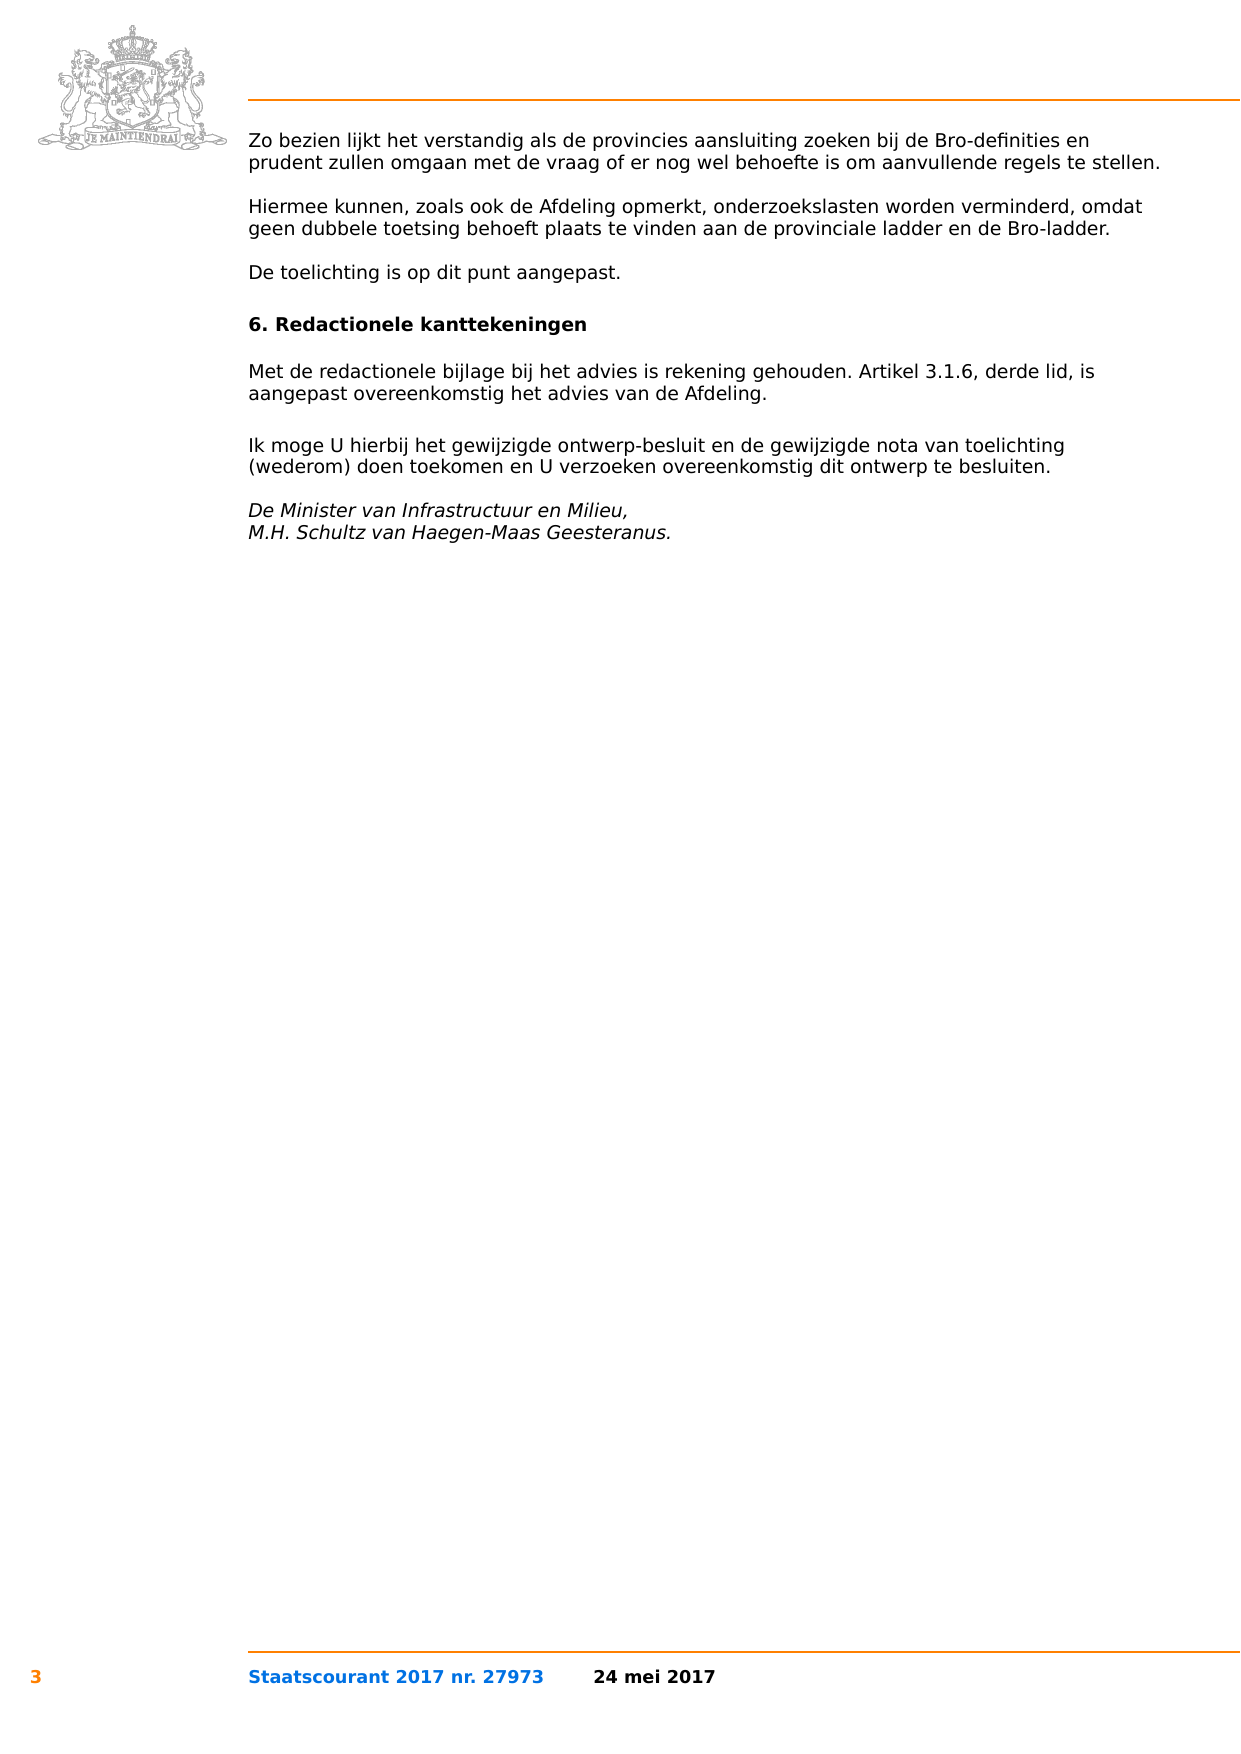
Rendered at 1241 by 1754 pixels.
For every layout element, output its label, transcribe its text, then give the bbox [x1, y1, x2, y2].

text Ik moge U hierbij het gewijzigde ontwerp-besluit en de gewijzigde nota van toelichting (wederom) doen toekomen en U verzoeken overeenkomstig dit ontwerp te besluiten. [248, 434, 1163, 478]
text De Minister van Infrastructuur en Milieu, M.H. Schultz van Haegen-Maas Geesteranus. [248, 500, 1163, 544]
text Hiermee kunnen, zoals ook de Afdeling opmerkt, onderzoekslasten worden verminderd, omdat geen dubbele toetsing behoeft plaats te vinden aan de provinciale ladder en de Bro-ladder. [248, 196, 1163, 240]
text Zo bezien lijkt het verstandig als de provincies aansluiting zoeken bij de Bro-definities en prudent zullen omgaan met de vraag of er nog wel behoefte is om aanvullende regels te stellen. [248, 130, 1163, 174]
picture [38, 25, 227, 150]
subtitle 6. Redactionele kanttekeningen [248, 313, 1163, 336]
text Met de redactionele bijlage bij het advies is rekening gehouden. Artikel 3.1.6, derde lid, is aangepast overeenkomstig het advies van de Afdeling. [248, 361, 1163, 404]
text De toelichting is op dit punt aangepast. [248, 262, 1163, 283]
